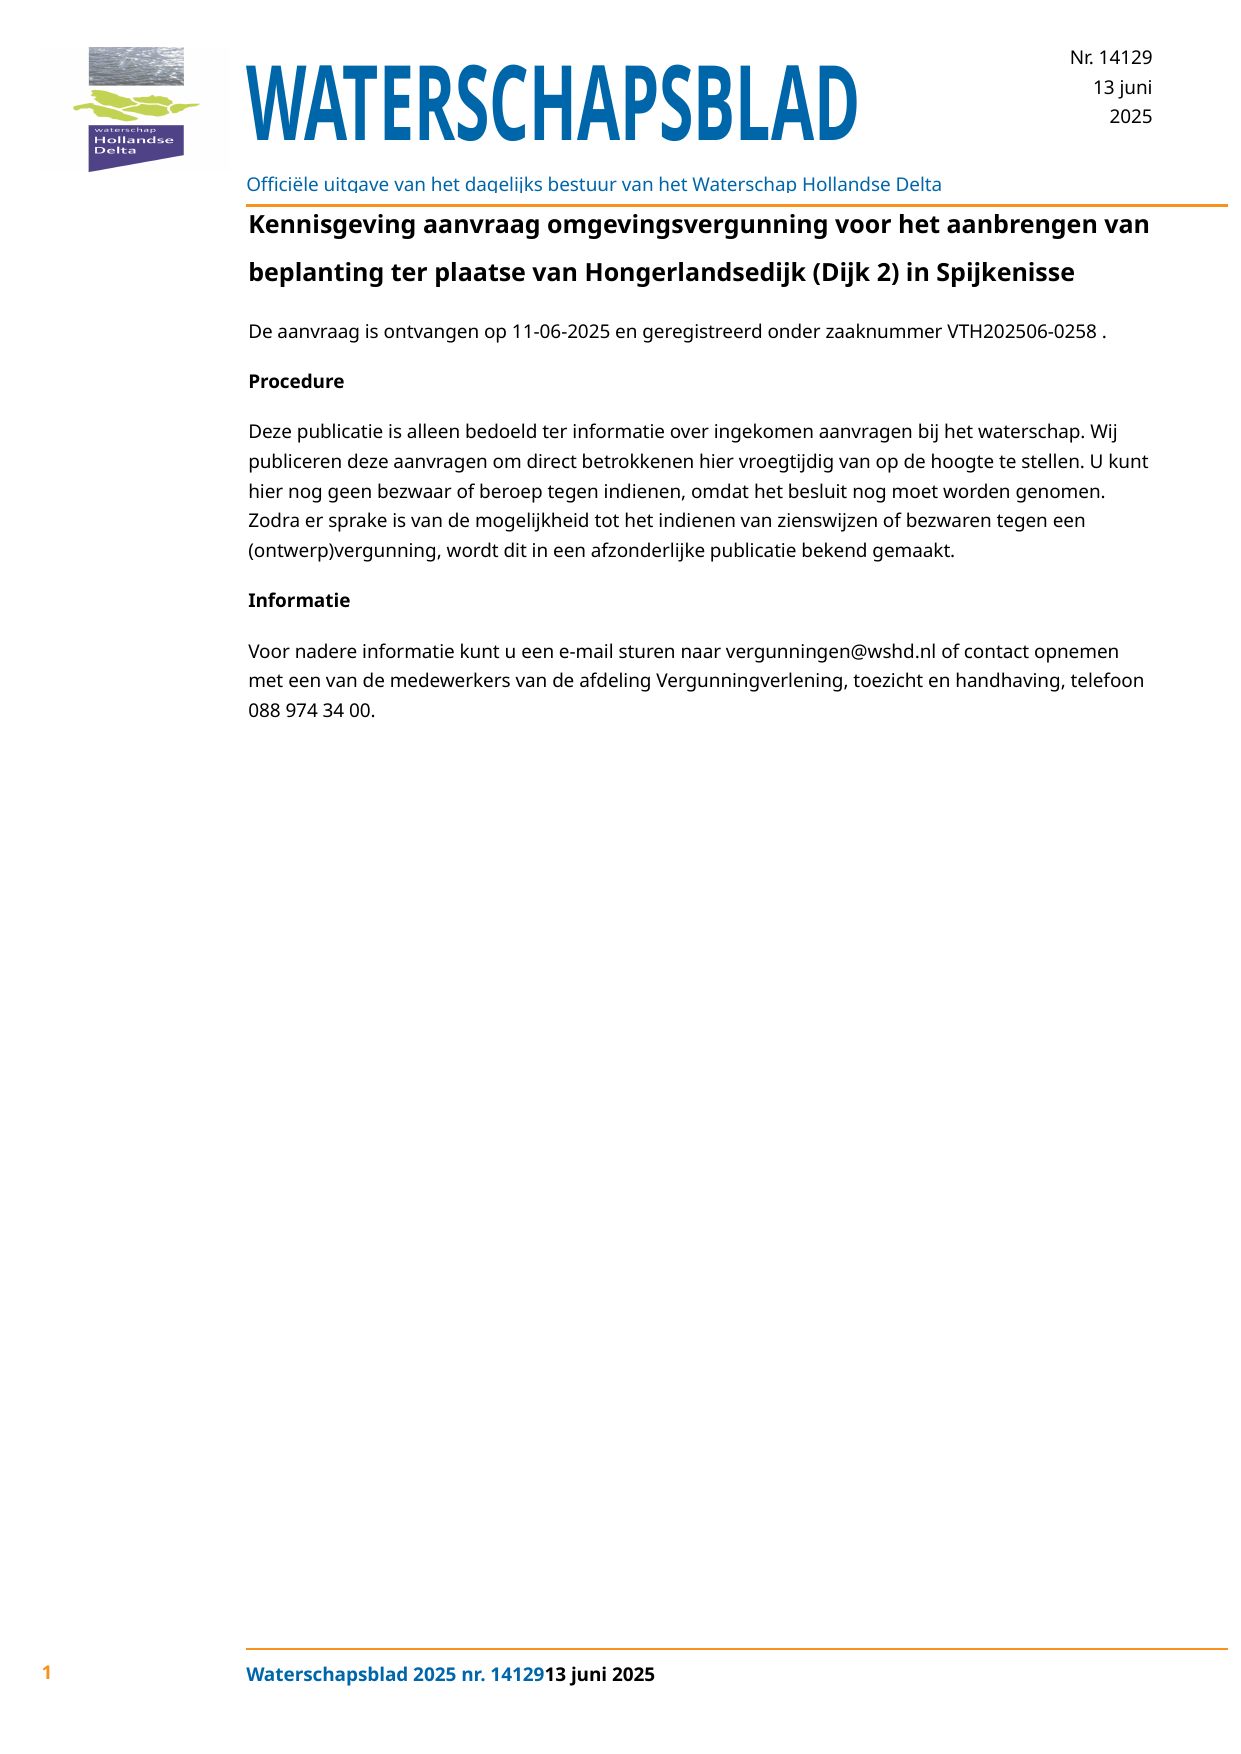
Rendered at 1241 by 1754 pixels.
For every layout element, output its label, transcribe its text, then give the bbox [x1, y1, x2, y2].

text Voor nadere informatie kunt u een e-mail sturen naar vergunningen@wshd.nl of contact opnemen met een van de medewerkers van de afdeling Vergunningverlening, toezicht en handhaving, telefoon 088 974 34 00. [248, 638, 1152, 723]
text Deze publicatie is alleen bedoeld ter informatie over ingekomen aanvragen bij het waterschap. Wij publiceren deze aanvragen om direct betrokkenen hier vroegtijdig van op de hoogte te stellen. U kunt hier nog geen bezwaar of beroep tegen indienen, omdat het besluit nog moet worden genomen. Zodra er sprake is van de mogelijkheid tot het indienen van zienswijzen of bezwaren tegen een (ontwerp)vergunning, wordt dit in een afzonderlijke publicatie bekend gemaakt. [248, 419, 1152, 563]
text Informatie [248, 587, 1152, 613]
text Kennisgeving aanvraag omgevingsvergunning voor het aanbrengen van beplanting ter plaatse van Hongerlandsedijk (Dijk 2) in Spijkenisse [248, 207, 1152, 288]
picture [41, 47, 231, 172]
text De aanvraag is ontvangen op 11-06-2025 en geregistreerd onder zaaknummer VTH202506-0258 . [248, 318, 1152, 344]
text Procedure [248, 368, 1152, 394]
